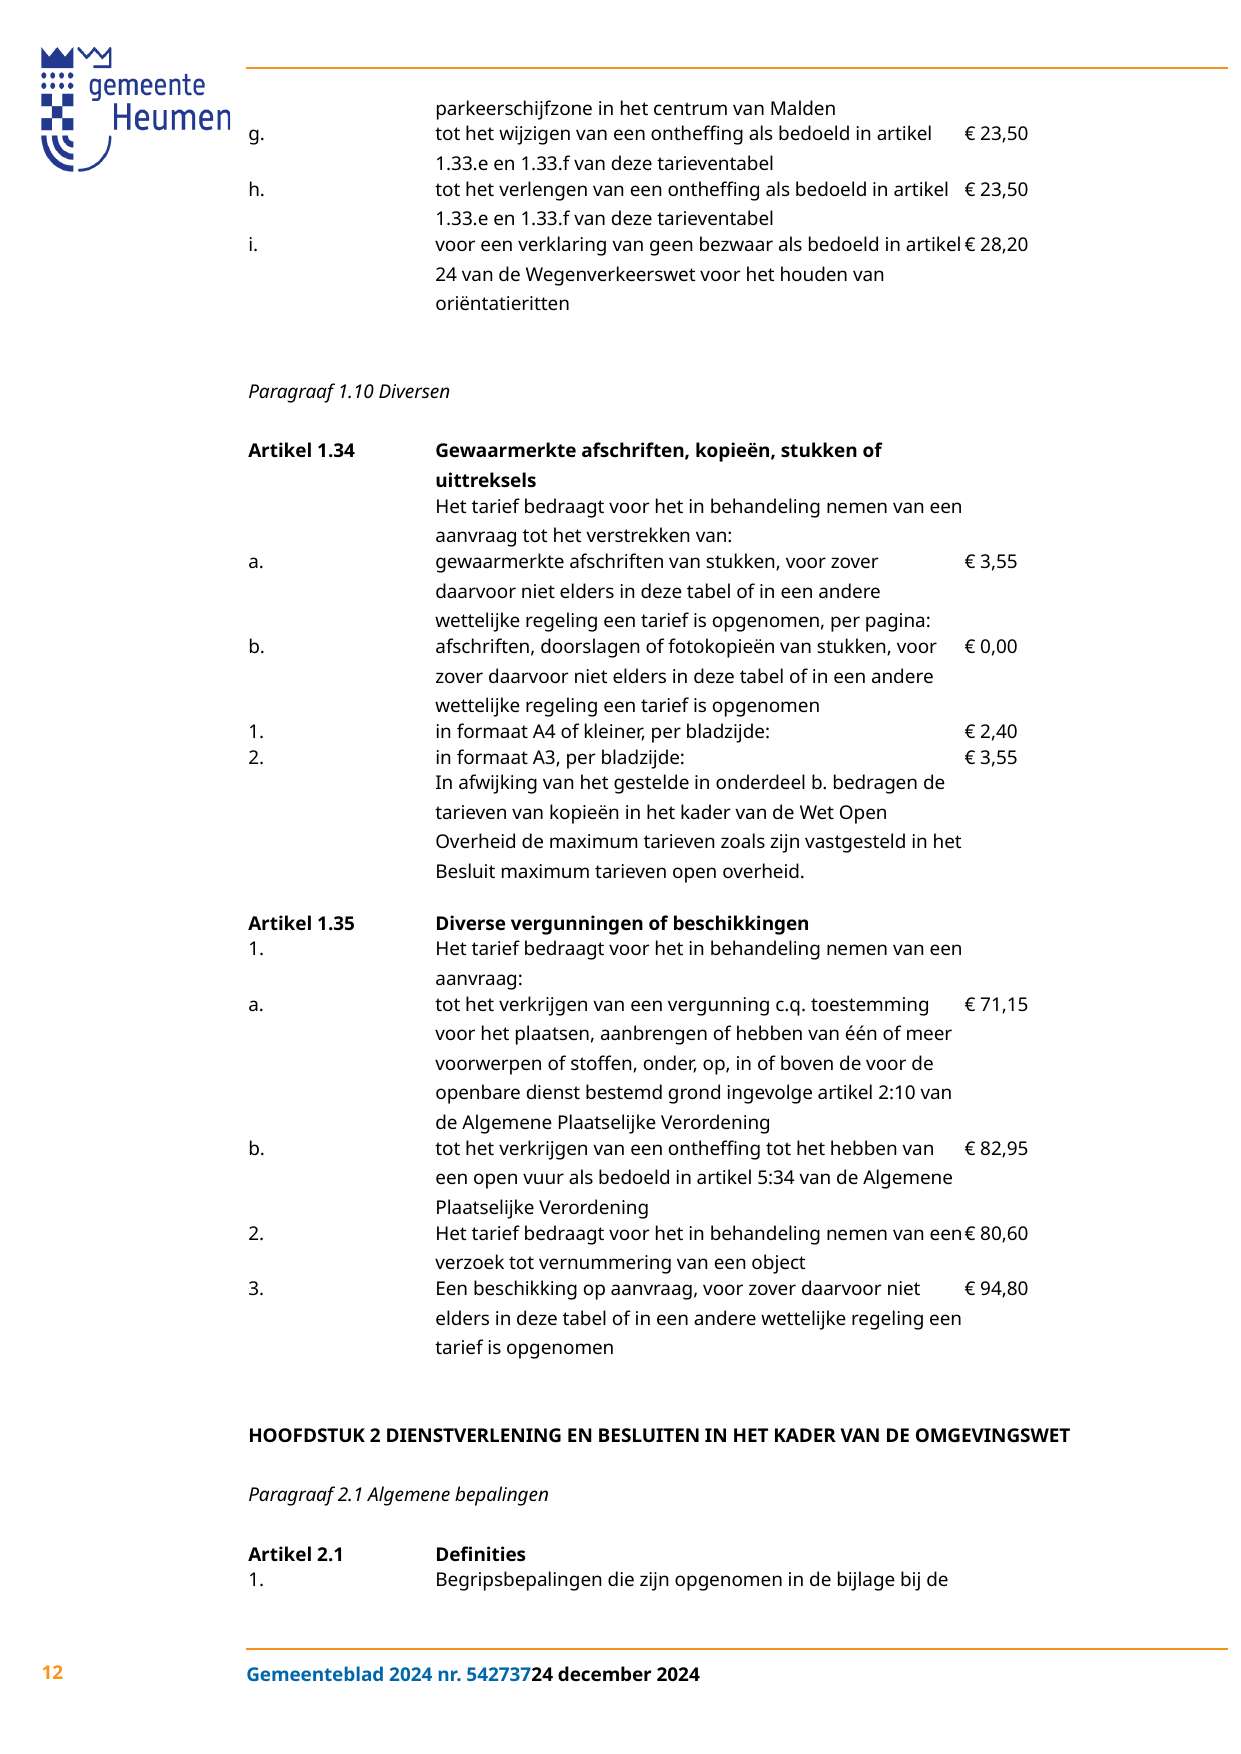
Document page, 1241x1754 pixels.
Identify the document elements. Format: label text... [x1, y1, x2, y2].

table_cell € 3,55 [964, 548, 1152, 633]
table_cell [964, 910, 1152, 936]
table_cell Het tarief bedraagt voor het in behandeling nemen van een aanvraag tot het verstrekken van: [435, 493, 964, 548]
table_header Definities [435, 1541, 964, 1567]
table_cell [964, 770, 1152, 884]
table_cell € 3,55 [964, 744, 1152, 769]
picture [41, 47, 231, 172]
table_cell h. [248, 176, 435, 231]
table_cell tot het verkrijgen van een ontheffing tot het hebben van een open vuur als bedoeld in artikel 5:34 van de Algemene Plaatselijke Verordening [435, 1135, 964, 1220]
table_cell [964, 493, 1152, 548]
table_cell [964, 936, 1152, 991]
table_cell [248, 884, 435, 910]
table_cell [964, 95, 1152, 121]
table_cell Diverse vergunningen of beschikkingen [435, 910, 964, 936]
table_header [964, 1541, 1152, 1567]
table_header Artikel 2.1 [248, 1541, 435, 1567]
table_cell € 71,15 [964, 991, 1152, 1135]
table_cell [248, 95, 435, 121]
table_cell [964, 884, 1152, 910]
table_cell tot het wijzigen van een ontheffing als bedoeld in artikel 1.33.e en 1.33.f van deze tarieventabel [435, 121, 964, 176]
table_cell a. [248, 548, 435, 633]
table_cell b. [248, 1135, 435, 1220]
table_cell Begripsbepalingen die zijn opgenomen in de bijlage bij de [435, 1567, 964, 1592]
table_header Artikel 1.34 [248, 438, 435, 493]
table_cell Het tarief bedraagt voor het in behandeling nemen van een verzoek tot vernummering van een object [435, 1220, 964, 1275]
table_cell € 80,60 [964, 1220, 1152, 1275]
table_cell a. [248, 991, 435, 1135]
table_cell € 28,20 [964, 231, 1152, 316]
table_cell Artikel 1.35 [248, 910, 435, 936]
table_cell [248, 493, 435, 548]
table_cell In afwijking van het gestelde in onderdeel b. bedragen de tarieven van kopieën in het kader van de Wet Open Overheid de maximum tarieven zoals zijn vastgesteld in het Besluit maximum tarieven open overheid. [435, 770, 964, 884]
table_cell gewaarmerkte afschriften van stukken, voor zover daarvoor niet elders in deze tabel of in een andere wettelijke regeling een tarief is opgenomen, per pagina: [435, 548, 964, 633]
table_cell afschriften, doorslagen of fotokopieën van stukken, voor zover daarvoor niet elders in deze tabel of in een andere wettelijke regeling een tarief is opgenomen [435, 633, 964, 718]
table_cell tot het verlengen van een ontheffing als bedoeld in artikel 1.33.e en 1.33.f van deze tarieventabel [435, 176, 964, 231]
table_cell voor een verklaring van geen bezwaar als bedoeld in artikel 24 van de Wegenverkeerswet voor het houden van oriëntatieritten [435, 231, 964, 316]
table_cell 1. [248, 718, 435, 744]
table_cell € 82,95 [964, 1135, 1152, 1220]
table_cell € 0,00 [964, 633, 1152, 718]
table_cell i. [248, 231, 435, 316]
text HOOFDSTUK 2 DIENSTVERLENING EN BESLUITEN IN HET KADER VAN DE OMGEVINGSWET [248, 1422, 1152, 1448]
table_cell 2. [248, 744, 435, 769]
table_header Gewaarmerkte afschriften, kopieën, stukken of uittreksels [435, 438, 964, 493]
table_header [964, 438, 1152, 493]
table_cell [248, 770, 435, 884]
table_cell Een beschikking op aanvraag, voor zover daarvoor niet elders in deze tabel of in een andere wettelijke regeling een tarief is opgenomen [435, 1275, 964, 1360]
table_cell in formaat A4 of kleiner, per bladzijde: [435, 718, 964, 744]
table_cell 1. [248, 1567, 435, 1592]
table_cell Het tarief bedraagt voor het in behandeling nemen van een aanvraag: [435, 936, 964, 991]
table_cell tot het verkrijgen van een vergunning c.q. toestemming voor het plaatsen, aanbrengen of hebben van één of meer voorwerpen of stoffen, onder, op, in of boven de voor de openbare dienst bestemd grond ingevolge artikel 2:10 van de Algemene Plaatselijke Verordening [435, 991, 964, 1135]
table_cell 3. [248, 1275, 435, 1360]
table_cell € 23,50 [964, 121, 1152, 176]
table_cell € 2,40 [964, 718, 1152, 744]
table_cell in formaat A3, per bladzijde: [435, 744, 964, 769]
table_cell € 23,50 [964, 176, 1152, 231]
table_cell 2. [248, 1220, 435, 1275]
text Paragraaf 1.10 Diversen [248, 378, 1152, 404]
table_cell parkeerschijfzone in het centrum van Malden [435, 95, 964, 121]
table_cell [435, 884, 964, 910]
table_cell € 94,80 [964, 1275, 1152, 1360]
table_cell b. [248, 633, 435, 718]
table_cell g. [248, 121, 435, 176]
table_cell [964, 1567, 1152, 1592]
table_cell 1. [248, 936, 435, 991]
text Paragraaf 2.1 Algemene bepalingen [248, 1482, 1152, 1507]
